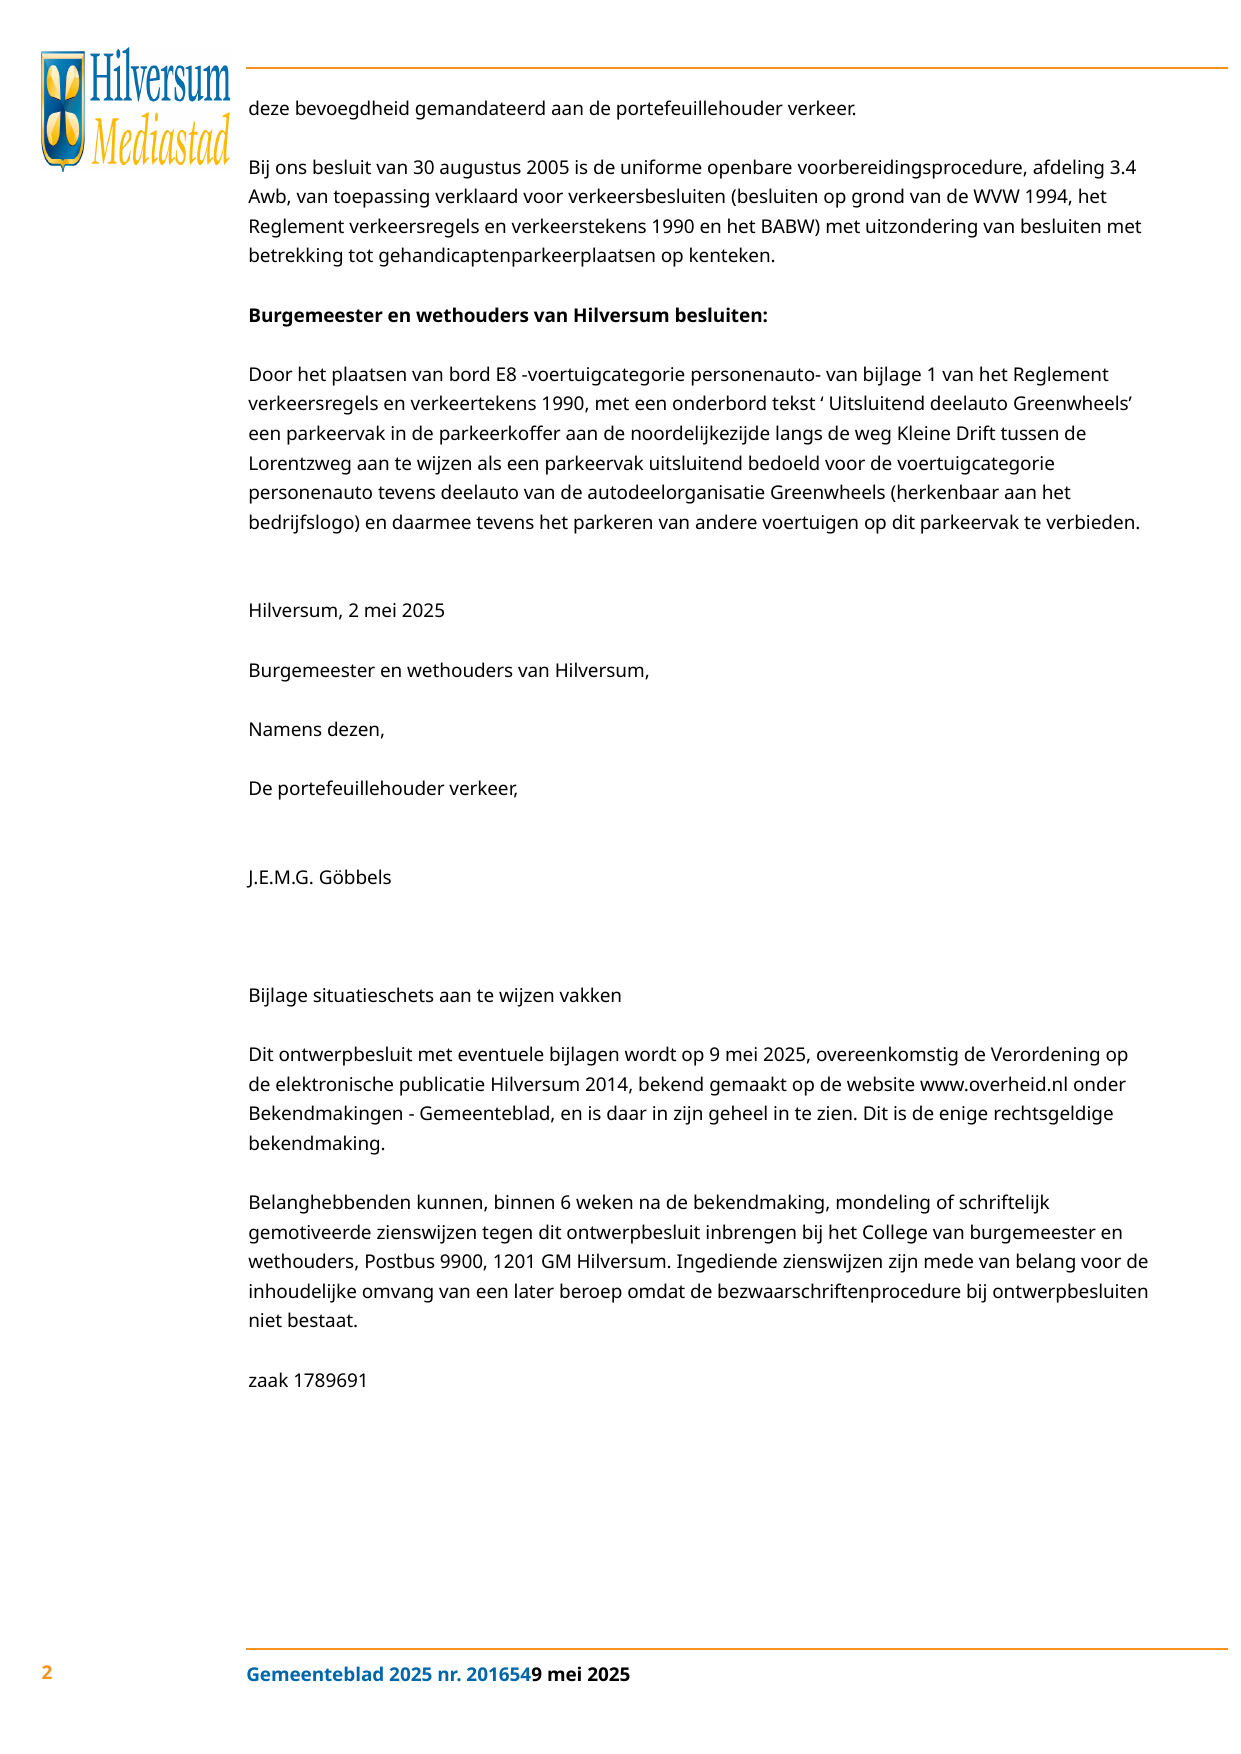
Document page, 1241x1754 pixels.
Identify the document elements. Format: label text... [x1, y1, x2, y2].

text J.E.M.G. Göbbels [248, 864, 1152, 890]
text Bij ons besluit van 30 augustus 2005 is de uniforme openbare voorbereidingsprocedure, afdeling 3.4 Awb, van toepassing verklaard voor verkeersbesluiten (besluiten op grond van de WVW 1994, het Reglement verkeersregels en verkeerstekens 1990 en het BABW) met uitzondering van besluiten met betrekking tot gehandicaptenparkeerplaatsen op kenteken. [248, 154, 1152, 268]
text deze bevoegdheid gemandateerd aan de portefeuillehouder verkeer. [248, 95, 1152, 121]
text Bijlage situatieschets aan te wijzen vakken [248, 982, 1152, 1008]
text Burgemeester en wethouders van Hilversum besluiten: [248, 302, 1152, 328]
text Hilversum, 2 mei 2025 [248, 598, 1152, 623]
text De portefeuillehouder verkeer, [248, 775, 1152, 801]
text Dit ontwerpbesluit met eventuele bijlagen wordt op 9 mei 2025, overeenkomstig de Verordening op de elektronische publicatie Hilversum 2014, bekend gemaakt op de website www.overheid.nl onder Bekendmakingen - Gemeenteblad, en is daar in zijn geheel in te zien. Dit is de enige rechtsgeldige bekendmaking. [248, 1041, 1152, 1156]
picture [41, 47, 231, 172]
text Burgemeester en wethouders van Hilversum, [248, 657, 1152, 683]
text Belanghebbenden kunnen, binnen 6 weken na de bekendmaking, mondeling of schriftelijk gemotiveerde zienswijzen tegen dit ontwerpbesluit inbrengen bij het College van burgemeester en wethouders, Postbus 9900, 1201 GM Hilversum. Ingediende zienswijzen zijn mede van belang voor de inhoudelijke omvang van een later beroep omdat de bezwaarschriftenprocedure bij ontwerpbesluiten niet bestaat. [248, 1189, 1152, 1333]
text Door het plaatsen van bord E8 -voertuigcategorie personenauto- van bijlage 1 van het Reglement verkeersregels en verkeertekens 1990, met een onderbord tekst ‘ Uitsluitend deelauto Greenwheels’ een parkeervak in de parkeerkoffer aan de noordelijkezijde langs de weg Kleine Drift tussen de Lorentzweg aan te wijzen als een parkeervak uitsluitend bedoeld voor de voertuigcategorie personenauto tevens deelauto van de autodeelorganisatie Greenwheels (herkenbaar aan het bedrijfslogo) en daarmee tevens het parkeren van andere voertuigen op dit parkeervak te verbieden. [248, 361, 1152, 535]
text zaak 1789691 [248, 1367, 1152, 1393]
text Namens dezen, [248, 716, 1152, 742]
